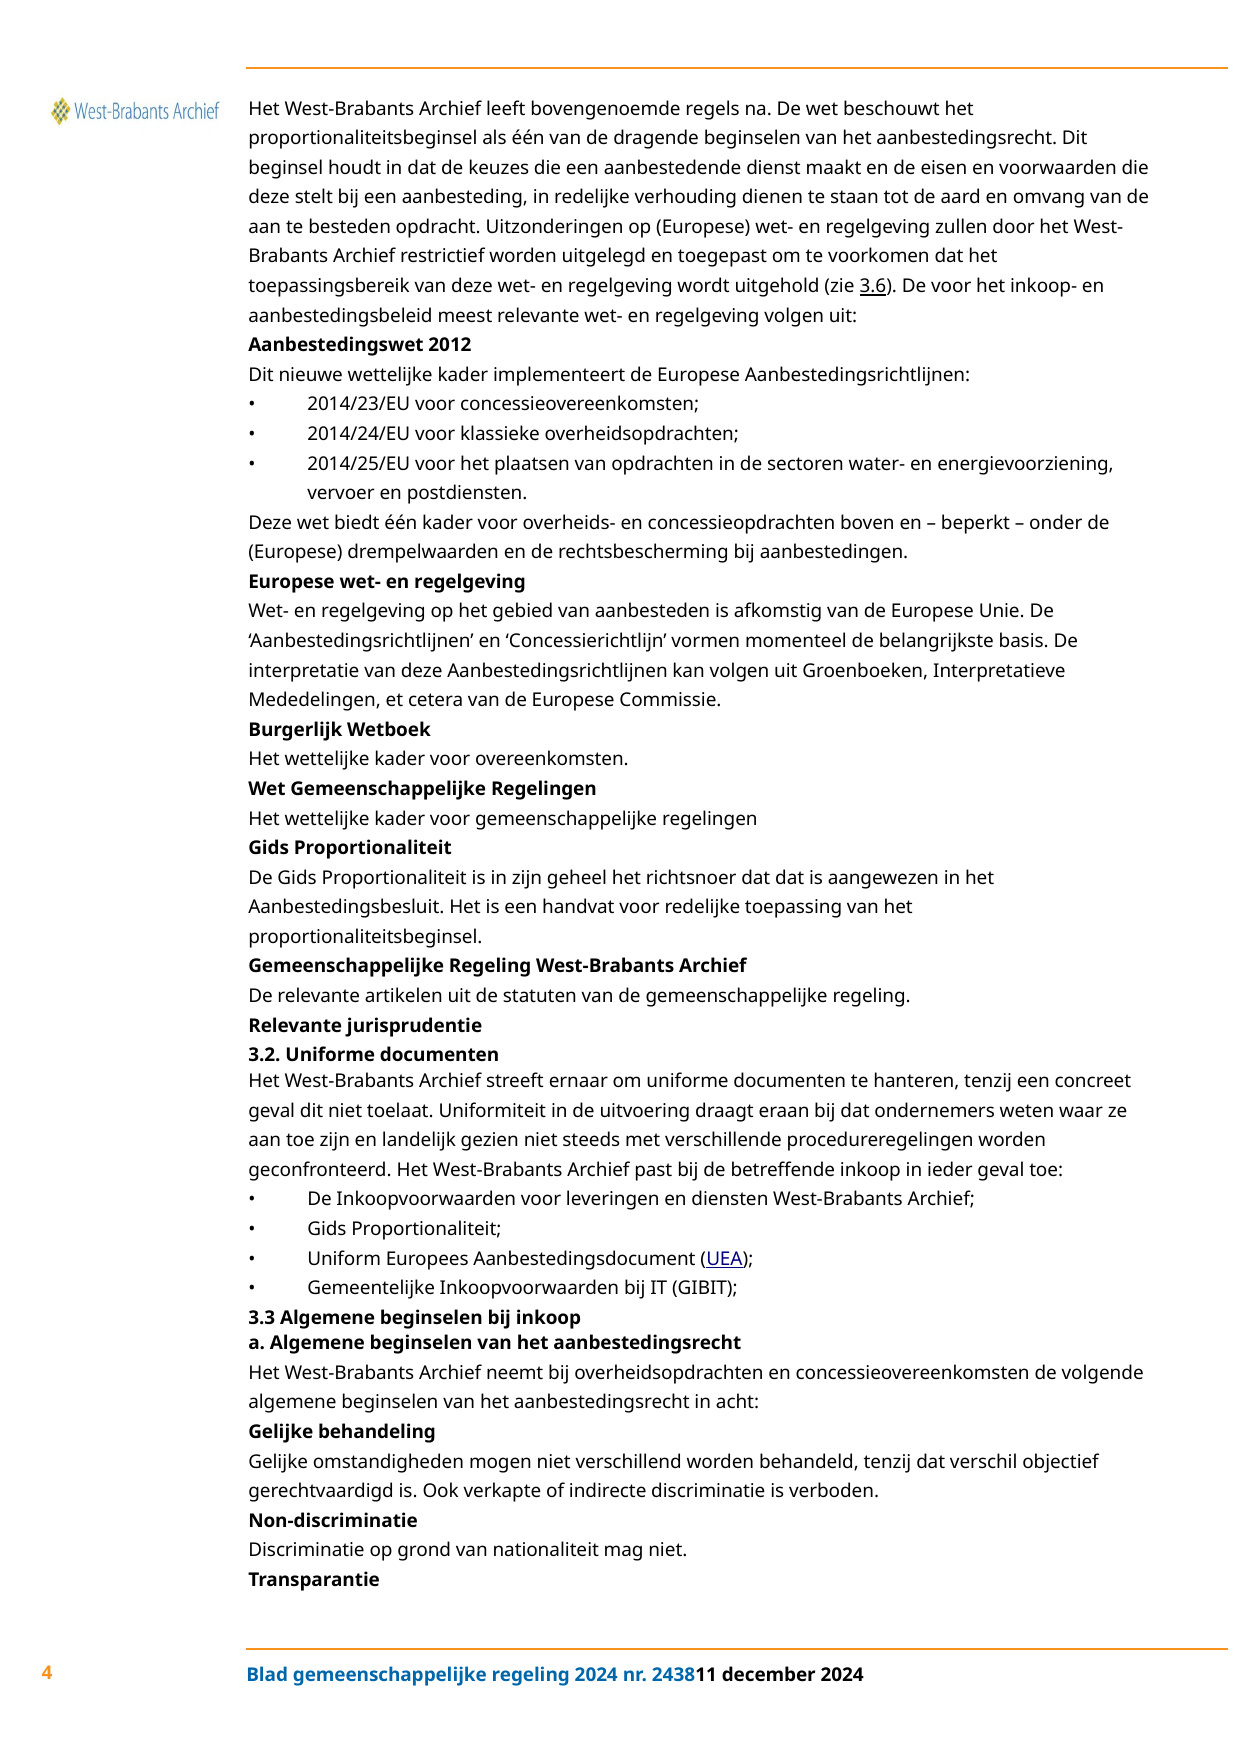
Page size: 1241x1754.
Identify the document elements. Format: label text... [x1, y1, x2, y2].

text Relevante jurisprudentie [248, 1012, 1152, 1038]
text Transparantie [248, 1566, 1152, 1592]
text De Gids Proportionaliteit is in zijn geheel het richtsnoer dat dat is aangewezen in het Aanbestedingsbesluit. Het is een handvat voor redelijke toepassing van het proportionaliteitsbeginsel. [248, 864, 1152, 949]
text Het wettelijke kader voor gemeenschappelijke regelingen [248, 805, 1152, 831]
text Het West-Brabants Archief streeft ernaar om uniforme documenten te hanteren, tenzij een concreet geval dit niet toelaat. Uniformiteit in de uitvoering draagt eraan bij dat ondernemers weten waar ze aan toe zijn en landelijk gezien niet steeds met verschillende procedureregelingen worden geconfronteerd. Het West-Brabants Archief past bij de betreffende inkoop in ieder geval toe: [248, 1067, 1152, 1182]
text 3.2. Uniforme documenten [248, 1041, 1152, 1067]
text Non-discriminatie [248, 1507, 1152, 1533]
text Wet- en regelgeving op het gebied van aanbesteden is afkomstig van de Europese Unie. De ‘Aanbestedingsrichtlijnen’ en ‘Concessierichtlijn’ vormen momenteel de belangrijkste basis. De interpretatie van deze Aanbestedingsrichtlijnen kan volgen uit Groenboeken, Interpretatieve Mededelingen, et cetera van de Europese Commissie. [248, 598, 1152, 712]
text Gemeenschappelijke Regeling West-Brabants Archief [248, 953, 1152, 978]
text Deze wet biedt één kader voor overheids- en concessieopdrachten boven en – beperkt – onder de (Europese) drempelwaarden en de rechtsbescherming bij aanbestedingen. [248, 509, 1152, 564]
text Dit nieuwe wettelijke kader implementeert de Europese Aanbestedingsrichtlijnen: [248, 361, 1152, 387]
list 2014/23/EU voor concessieovereenkomsten; [248, 391, 1152, 416]
text Aanbestedingswet 2012 [248, 331, 1152, 357]
text Gelijke behandeling [248, 1418, 1152, 1444]
text Het West-Brabants Archief neemt bij overheidsopdrachten en concessieovereenkomsten de volgende algemene beginselen van het aanbestedingsrecht in acht: [248, 1359, 1152, 1414]
list De Inkoopvoorwaarden voor leveringen en diensten West-Brabants Archief; [248, 1186, 1152, 1211]
text De relevante artikelen uit de statuten van de gemeenschappelijke regeling. [248, 982, 1152, 1008]
list Uniform Europees Aanbestedingsdocument (UEA); [248, 1245, 1152, 1270]
text Discriminatie op grond van nationaliteit mag niet. [248, 1537, 1152, 1562]
list Gemeentelijke Inkoopvoorwaarden bij IT (GIBIT); [248, 1274, 1152, 1300]
text Het West-Brabants Archief leeft bovengenoemde regels na. De wet beschouwt het proportionaliteitsbeginsel als één van de dragende beginselen van het aanbestedingsrecht. Dit beginsel houdt in dat de keuzes die een aanbestedende dienst maakt en de eisen en voorwaarden die deze stelt bij een aanbesteding, in redelijke verhouding dienen te staan tot de aard en omvang van de aan te besteden opdracht. Uitzonderingen op (Europese) wet- en regelgeving zullen door het West-Brabants Archief restrictief worden uitgelegd en toegepast om te voorkomen dat het toepassingsbereik van deze wet- en regelgeving wordt uitgehold (zie 3.6). De voor het inkoop- en aanbestedingsbeleid meest relevante wet- en regelgeving volgen uit: [248, 95, 1152, 328]
text Gids Proportionaliteit [248, 834, 1152, 860]
list 2014/24/EU voor klassieke overheidsopdrachten; [248, 420, 1152, 446]
list 2014/25/EU voor het plaatsen van opdrachten in de sectoren water- en energievoorziening, vervoer en postdiensten. [248, 450, 1152, 505]
text Gelijke omstandigheden mogen niet verschillend worden behandeld, tenzij dat verschil objectief gerechtvaardigd is. Ook verkapte of indirecte discriminatie is verboden. [248, 1448, 1152, 1503]
text 3.3 Algemene beginselen bij inkoop [248, 1304, 1152, 1329]
picture [41, 47, 231, 172]
text Het wettelijke kader voor overeenkomsten. [248, 746, 1152, 771]
text Europese wet- en regelgeving [248, 568, 1152, 594]
text Burgerlijk Wetboek [248, 716, 1152, 742]
text Wet Gemeenschappelijke Regelingen [248, 775, 1152, 801]
list Gids Proportionaliteit; [248, 1215, 1152, 1241]
text a. Algemene beginselen van het aanbestedingsrecht [248, 1329, 1152, 1355]
